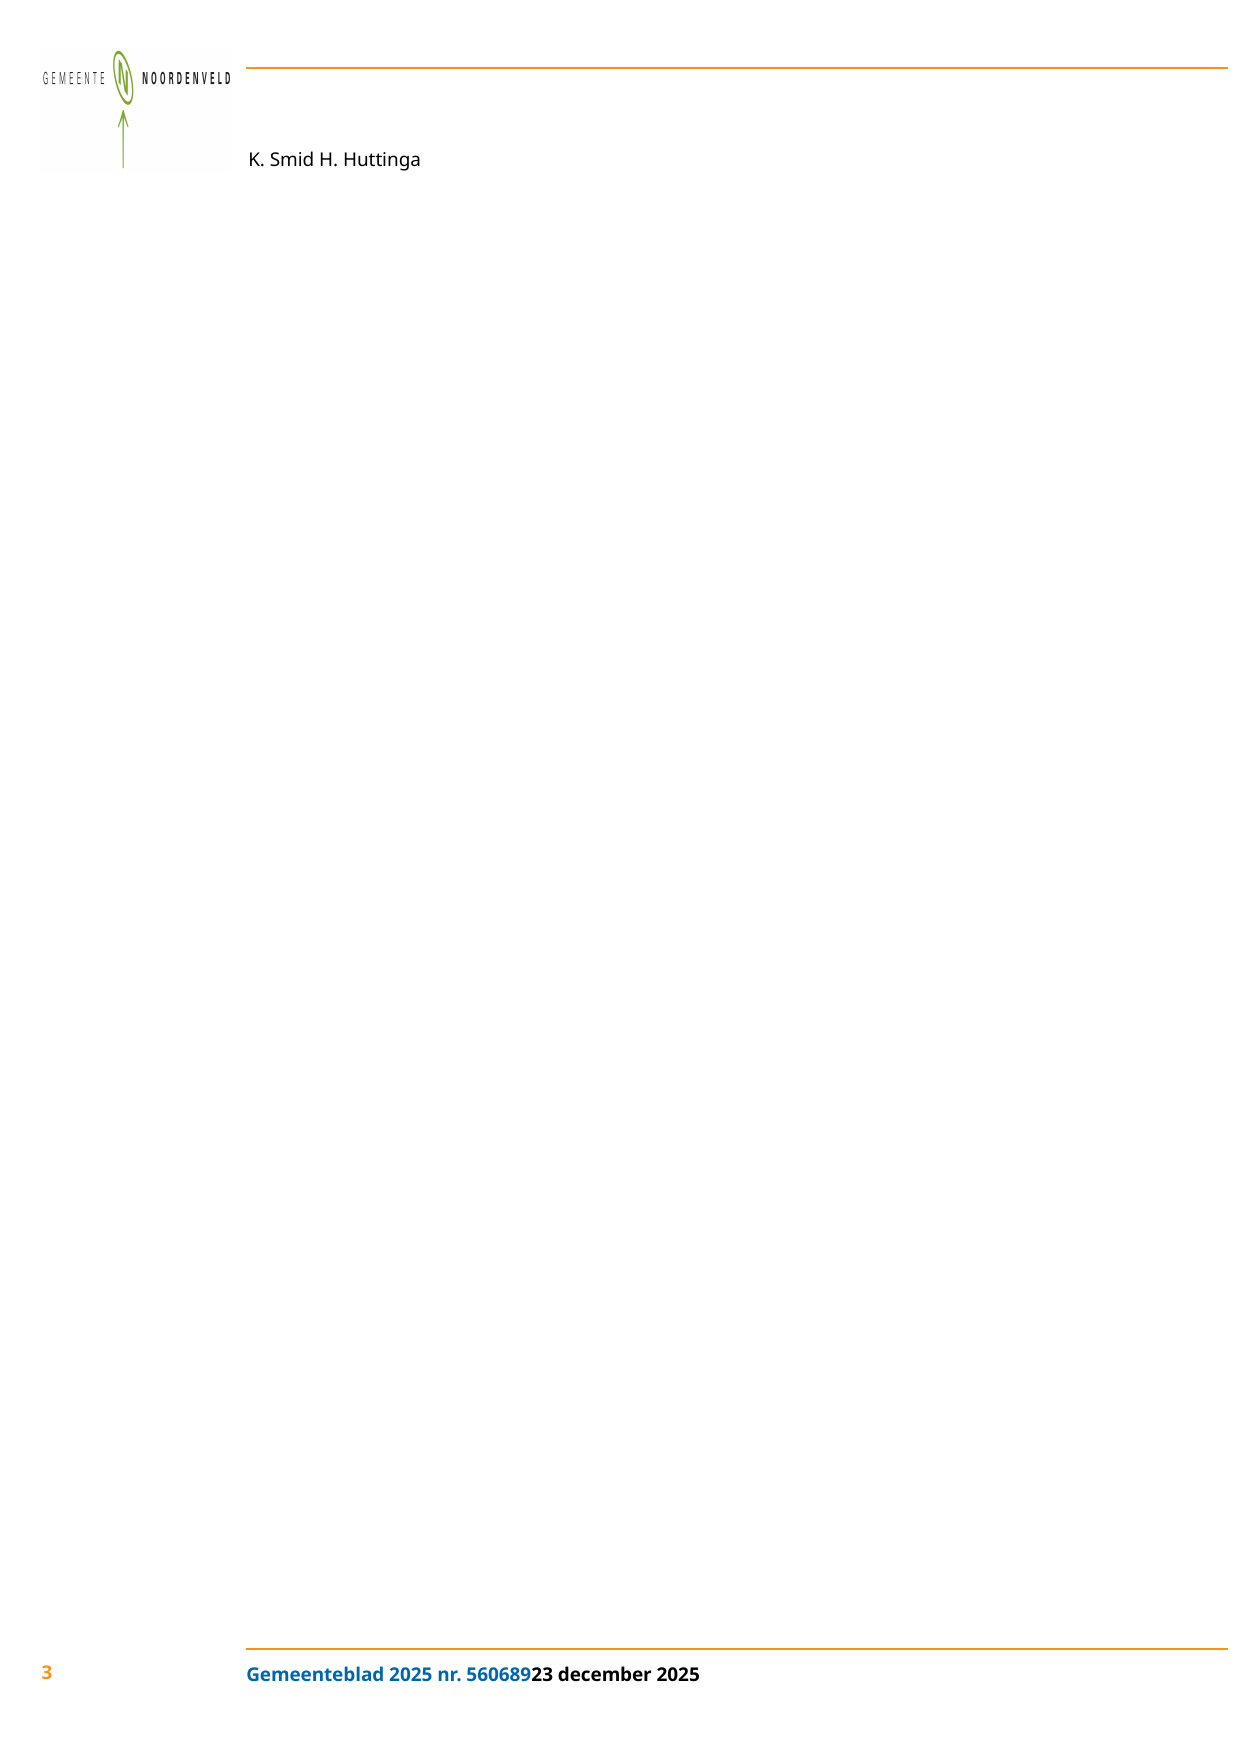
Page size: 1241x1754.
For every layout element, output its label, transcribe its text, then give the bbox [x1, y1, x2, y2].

picture [41, 47, 231, 172]
text K. Smid H. Huttinga [248, 146, 1152, 172]
